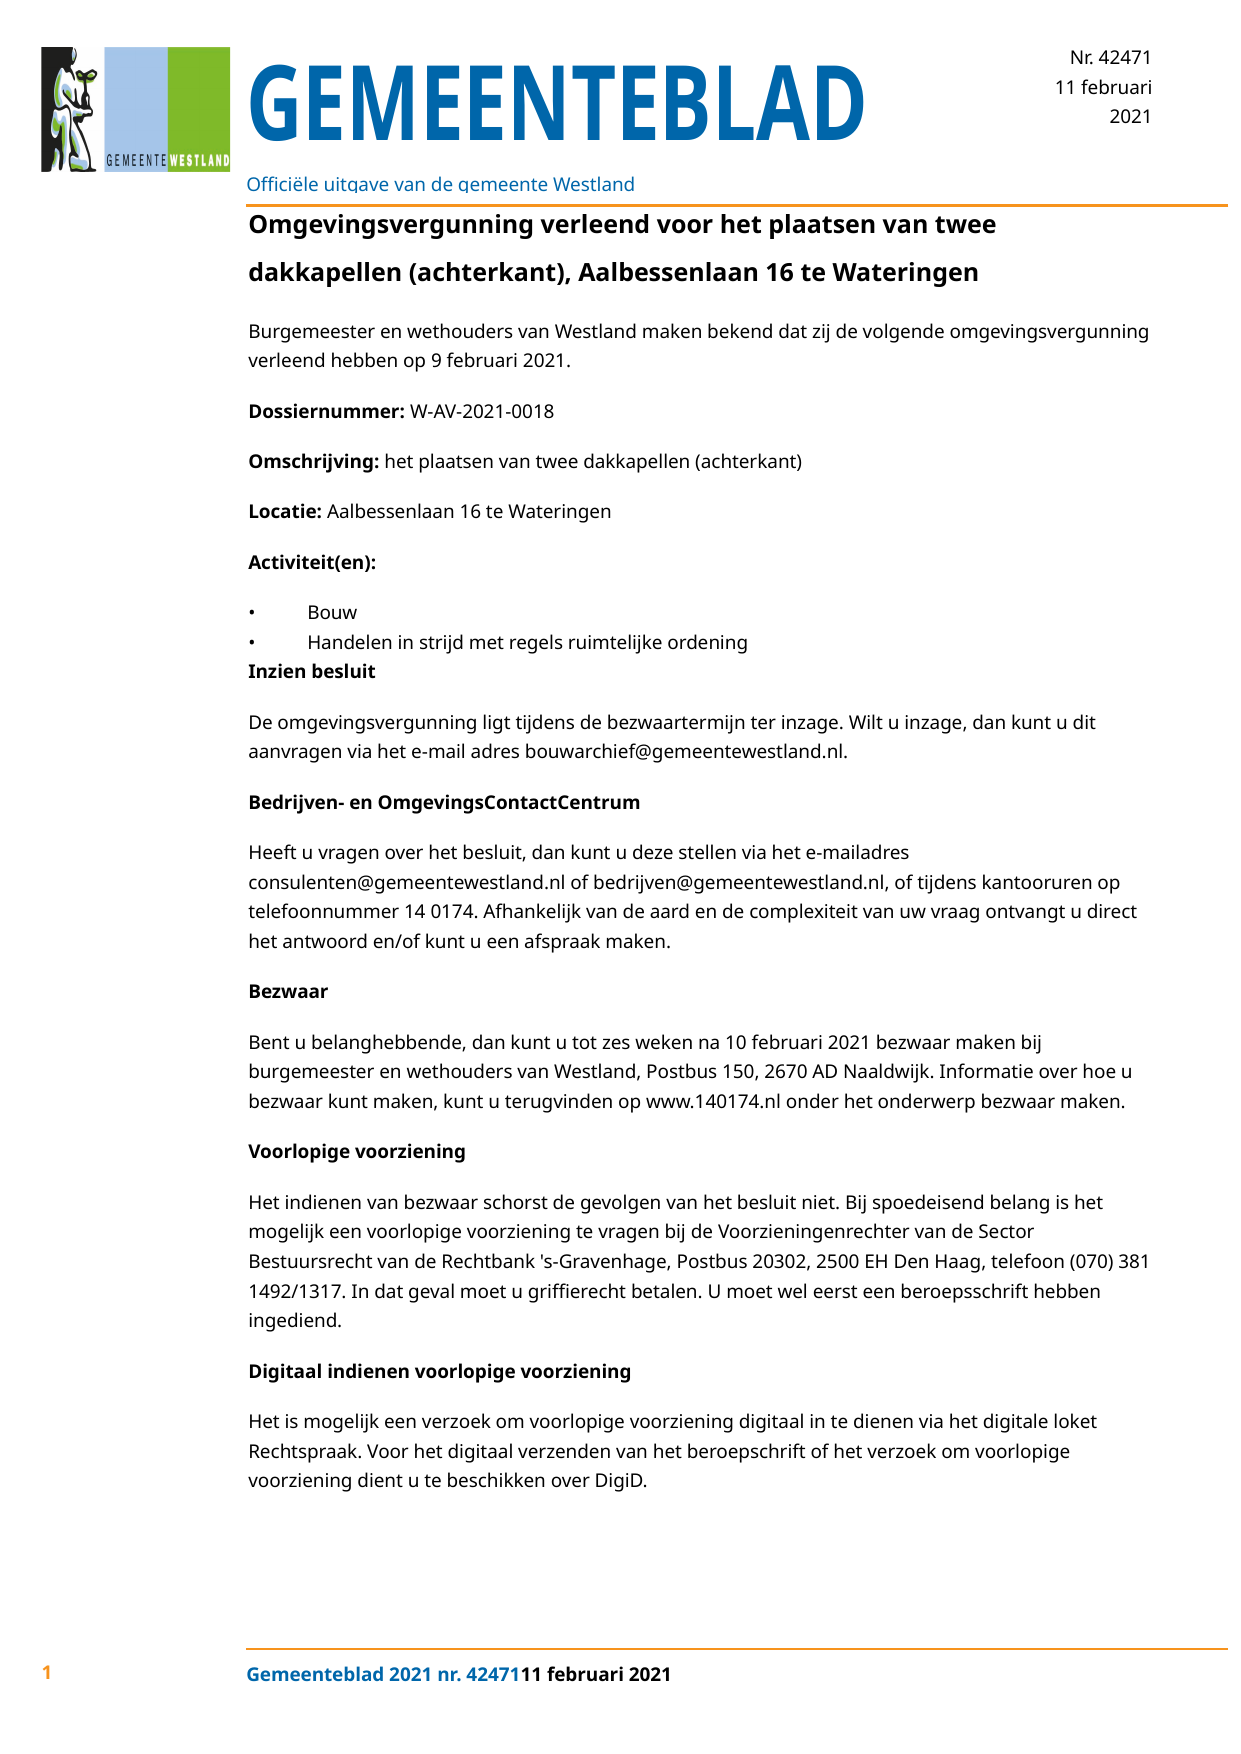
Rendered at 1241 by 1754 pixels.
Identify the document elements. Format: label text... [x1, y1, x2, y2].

picture [41, 47, 231, 172]
text Digitaal indienen voorlopige voorziening [248, 1358, 1152, 1384]
text Het is mogelijk een verzoek om voorlopige voorziening digitaal in te dienen via het digitale loket Rechtspraak. Voor het digitaal verzenden van het beroepschrift of het verzoek om voorlopige voorziening dient u te beschikken over DigiD. [248, 1408, 1152, 1493]
text Burgemeester en wethouders van Westland maken bekend dat zij de volgende omgevingsvergunning verleend hebben op 9 februari 2021. [248, 318, 1152, 373]
text Inzien besluit [248, 659, 1152, 684]
text Bezwaar [248, 979, 1152, 1004]
text Activiteit(en): [248, 549, 1152, 575]
text De omgevingsvergunning ligt tijdens de bezwaartermijn ter inzage. Wilt u inzage, dan kunt u dit aanvragen via het e-mail adres bouwarchief@gemeentewestland.nl. [248, 709, 1152, 764]
text Het indienen van bezwaar schorst de gevolgen van het besluit niet. Bij spoedeisend belang is het mogelijk een voorlopige voorziening te vragen bij de Voorzieningenrechter van de Sector Bestuursrecht van de Rechtbank 's-Gravenhage, Postbus 20302, 2500 EH Den Haag, telefoon (070) 381 1492/1317. In dat geval moet u griffierecht betalen. U moet wel eerst een beroepsschrift hebben ingediend. [248, 1189, 1152, 1333]
text Bent u belanghebbende, dan kunt u tot zes weken na 10 februari 2021 bezwaar maken bij burgemeester en wethouders van Westland, Postbus 150, 2670 AD Naaldwijk. Informatie over hoe u bezwaar kunt maken, kunt u terugvinden op www.140174.nl onder het onderwerp bezwaar maken. [248, 1029, 1152, 1114]
text Locatie: Aalbessenlaan 16 te Wateringen [248, 499, 1152, 524]
text Omgevingsvergunning verleend voor het plaatsen van twee dakkapellen (achterkant), Aalbessenlaan 16 te Wateringen [248, 207, 1152, 288]
text Bedrijven- en OmgevingsContactCentrum [248, 789, 1152, 815]
text Dossiernummer: W-AV-2021-0018 [248, 398, 1152, 424]
list Bouw [248, 599, 1152, 625]
text Omschrijving: het plaatsen van twee dakkapellen (achterkant) [248, 448, 1152, 474]
text Voorlopige voorziening [248, 1139, 1152, 1164]
text Heeft u vragen over het besluit, dan kunt u deze stellen via het e-mailadres consulenten@gemeentewestland.nl of bedrijven@gemeentewestland.nl, of tijdens kantooruren op telefoonnummer 14 0174. Afhankelijk van de aard en de complexiteit van uw vraag ontvangt u direct het antwoord en/of kunt u een afspraak maken. [248, 839, 1152, 954]
list Handelen in strijd met regels ruimtelijke ordening [248, 629, 1152, 655]
